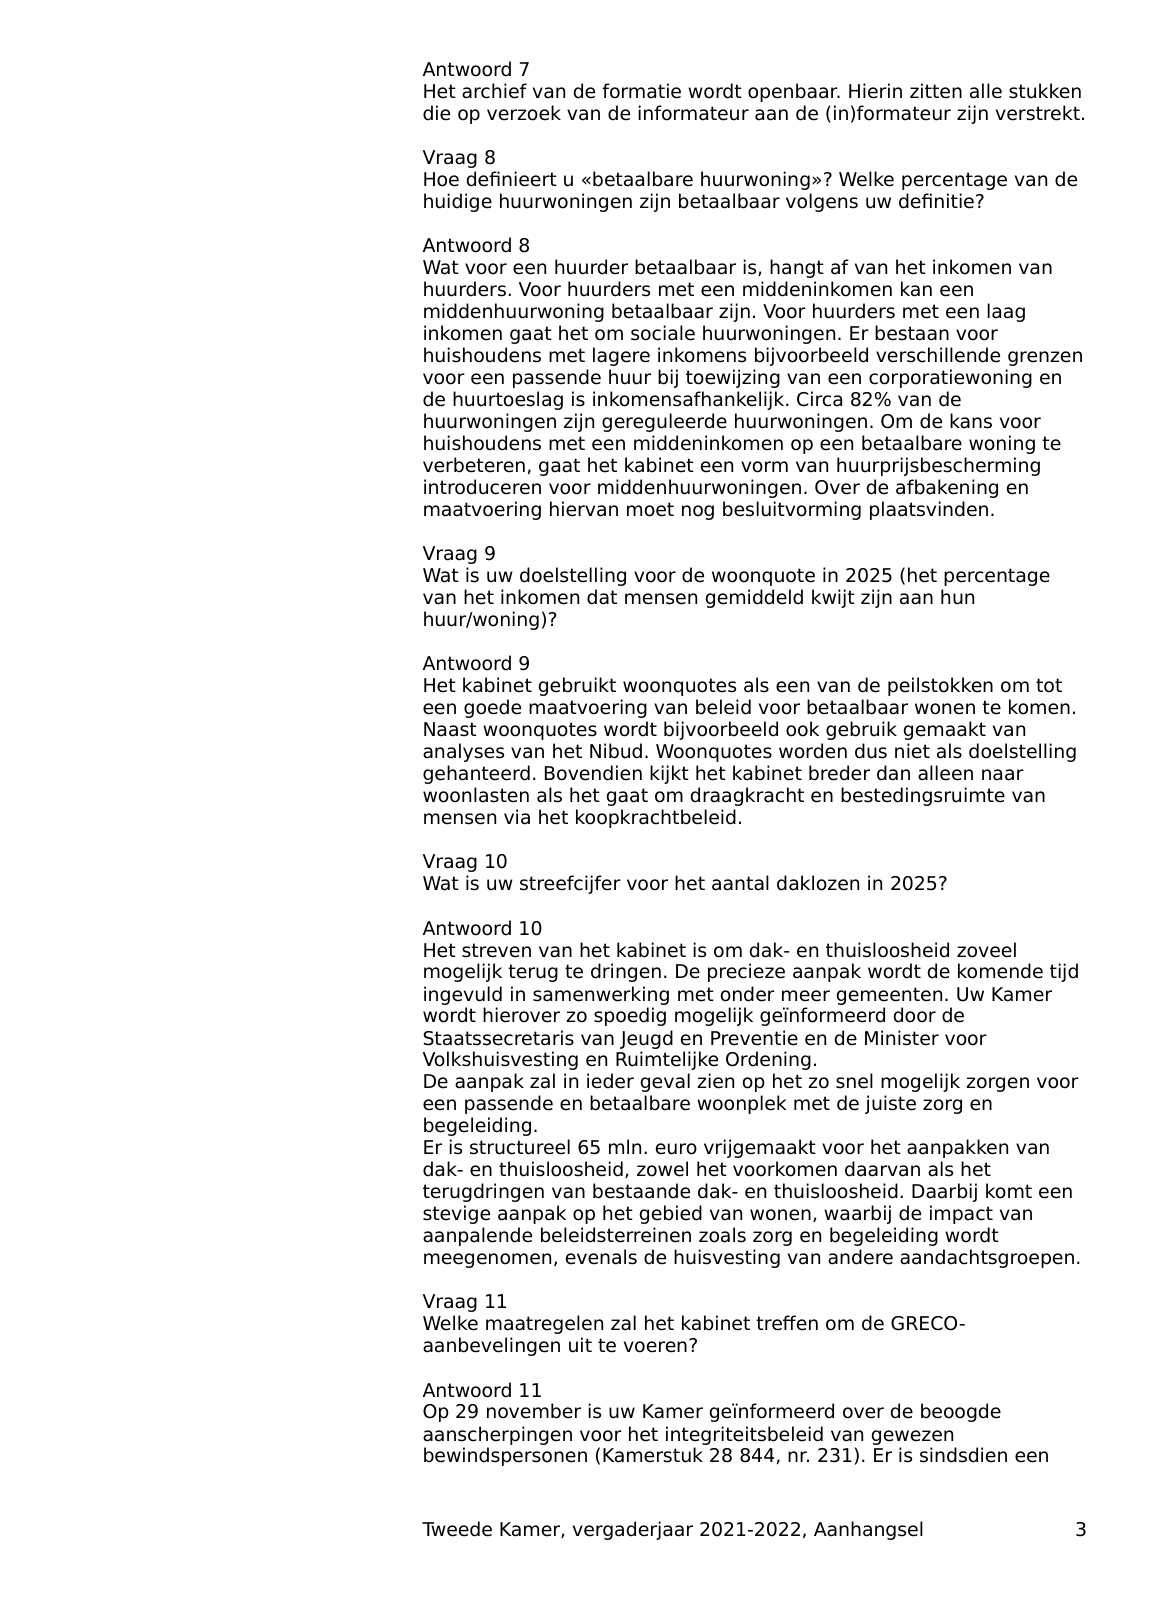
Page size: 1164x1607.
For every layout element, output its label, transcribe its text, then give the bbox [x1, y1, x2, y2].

text Vraag 8 [422, 147, 1087, 169]
text Het kabinet gebruikt woonquotes als een van de peilstokken om tot een goede maatvoering van beleid voor betaalbaar wonen te komen. Naast woonquotes wordt bijvoorbeeld ook gebruik gemaakt van analyses van het Nibud. Woonquotes worden dus niet als doelstelling gehanteerd. Bovendien kijkt het kabinet breder dan alleen naar woonlasten als het gaat om draagkracht en bestedingsruimte van mensen via het koopkrachtbeleid. [422, 675, 1087, 829]
text Antwoord 7 [422, 59, 1087, 81]
text Antwoord 8 [422, 235, 1087, 257]
text Antwoord 9 [422, 653, 1087, 675]
text Antwoord 11 [422, 1379, 1087, 1401]
text Vraag 9 [422, 543, 1087, 565]
text Vraag 10 [422, 851, 1087, 873]
text Op 29 november is uw Kamer geïnformeerd over de beoogde aanscherpingen voor het integriteitsbeleid van gewezen bewindspersonen (Kamerstuk 28 844, nr. 231). Er is sindsdien een [422, 1401, 1087, 1467]
text Welke maatregelen zal het kabinet treffen om de GRECO-aanbevelingen uit te voeren? [422, 1313, 1087, 1357]
text Wat is uw doelstelling voor de woonquote in 2025 (het percentage van het inkomen dat mensen gemiddeld kwijt zijn aan hun huur/woning)? [422, 565, 1087, 631]
text Er is structureel 65 mln. euro vrijgemaakt voor het aanpakken van dak- en thuisloosheid, zowel het voorkomen daarvan als het terugdringen van bestaande dak- en thuisloosheid. Daarbij komt een stevige aanpak op het gebied van wonen, waarbij de impact van aanpalende beleidsterreinen zoals zorg en begeleiding wordt meegenomen, evenals de huisvesting van andere aandachtsgroepen. [422, 1137, 1087, 1269]
text Het archief van de formatie wordt openbaar. Hierin zitten alle stukken die op verzoek van de informateur aan de (in)formateur zijn verstrekt. [422, 81, 1087, 125]
text Hoe definieert u «betaalbare huurwoning»? Welke percentage van de huidige huurwoningen zijn betaalbaar volgens uw definitie? [422, 169, 1087, 213]
text Wat voor een huurder betaalbaar is, hangt af van het inkomen van huurders. Voor huurders met een middeninkomen kan een middenhuurwoning betaalbaar zijn. Voor huurders met een laag inkomen gaat het om sociale huurwoningen. Er bestaan voor huishoudens met lagere inkomens bijvoorbeeld verschillende grenzen voor een passende huur bij toewijzing van een corporatiewoning en de huurtoeslag is inkomensafhankelijk. Circa 82% van de huurwoningen zijn gereguleerde huurwoningen. Om de kans voor huishoudens met een middeninkomen op een betaalbare woning te verbeteren, gaat het kabinet een vorm van huurprijsbescherming introduceren voor middenhuurwoningen. Over de afbakening en maatvoering hiervan moet nog besluitvorming plaatsvinden. [422, 257, 1087, 521]
text Antwoord 10 [422, 917, 1087, 939]
text De aanpak zal in ieder geval zien op het zo snel mogelijk zorgen voor een passende en betaalbare woonplek met de juiste zorg en begeleiding. [422, 1071, 1087, 1137]
text Het streven van het kabinet is om dak- en thuisloosheid zoveel mogelijk terug te dringen. De precieze aanpak wordt de komende tijd ingevuld in samenwerking met onder meer gemeenten. Uw Kamer wordt hierover zo spoedig mogelijk geïnformeerd door de Staatssecretaris van Jeugd en Preventie en de Minister voor Volkshuisvesting en Ruimtelijke Ordening. [422, 939, 1087, 1071]
text Vraag 11 [422, 1291, 1087, 1313]
text Wat is uw streefcijfer voor het aantal daklozen in 2025? [422, 873, 1087, 895]
